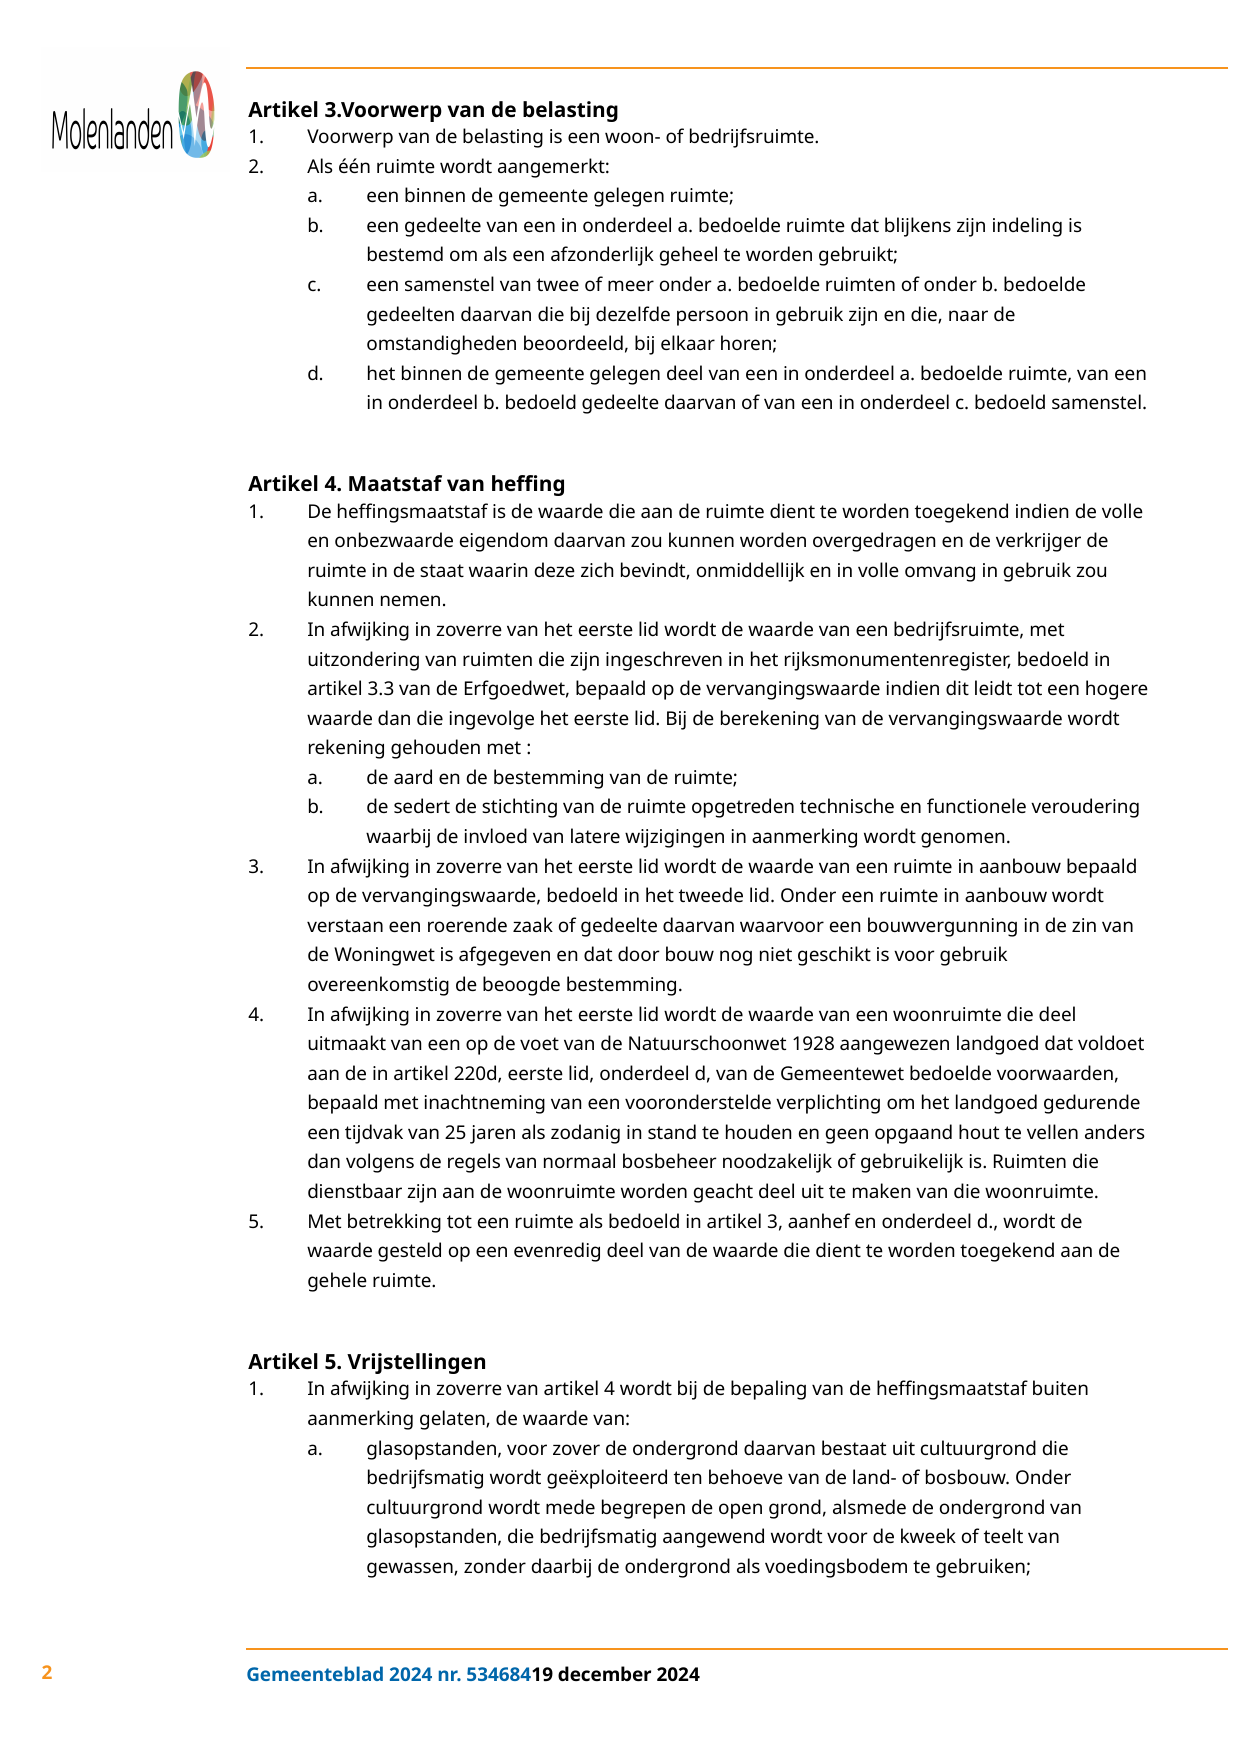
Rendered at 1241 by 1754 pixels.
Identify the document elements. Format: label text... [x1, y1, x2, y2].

list het binnen de gemeente gelegen deel van een in onderdeel a. bedoelde ruimte, van een in onderdeel b. bedoeld gedeelte daarvan of van een in onderdeel c. bedoeld samenstel. [307, 360, 1152, 415]
list een samenstel van twee of meer onder a. bedoelde ruimten of onder b. bedoelde gedeelten daarvan die bij dezelfde persoon in gebruik zijn en die, naar de omstandigheden beoordeeld, bij elkaar horen; [307, 271, 1152, 356]
picture [41, 47, 231, 172]
list In afwijking in zoverre van het eerste lid wordt de waarde van een ruimte in aanbouw bepaald op de vervangingswaarde, bedoeld in het tweede lid. Onder een ruimte in aanbouw wordt verstaan een roerende zaak of gedeelte daarvan waarvoor een bouwvergunning in de zin van de Woningwet is afgegeven en dat door bouw nog niet geschikt is voor gebruik overeenkomstig de beoogde bestemming. [248, 853, 1152, 997]
list de aard en de bestemming van de ruimte; [307, 764, 1152, 790]
text Artikel 4. Maatstaf van heffing [248, 469, 1152, 498]
list De heffingsmaatstaf is de waarde die aan de ruimte dient te worden toegekend indien de volle en onbezwaarde eigendom daarvan zou kunnen worden overgedragen en de verkrijger de ruimte in de staat waarin deze zich bevindt, onmiddellijk en in volle omvang in gebruik zou kunnen nemen. [248, 498, 1152, 612]
list de sedert de stichting van de ruimte opgetreden technische en functionele veroudering waarbij de invloed van latere wijzigingen in aanmerking wordt genomen. [307, 794, 1152, 849]
list een binnen de gemeente gelegen ruimte; [307, 182, 1152, 208]
list Als één ruimte wordt aangemerkt: [248, 153, 1152, 178]
list Met betrekking tot een ruimte als bedoeld in artikel 3, aanhef en onderdeel d., wordt de waarde gesteld op een evenredig deel van de waarde die dient te worden toegekend aan de gehele ruimte. [248, 1208, 1152, 1293]
list Voorwerp van de belasting is een woon- of bedrijfsruimte. [248, 123, 1152, 149]
list In afwijking in zoverre van artikel 4 wordt bij de bepaling van de heffingsmaatstaf buiten aanmerking gelaten, de waarde van: [248, 1376, 1152, 1431]
list In afwijking in zoverre van het eerste lid wordt de waarde van een woonruimte die deel uitmaakt van een op de voet van de Natuurschoonwet 1928 aangewezen landgoed dat voldoet aan de in artikel 220d, eerste lid, onderdeel d, van de Gemeentewet bedoelde voorwaarden, bepaald met inachtneming van een vooronderstelde verplichting om het landgoed gedurende een tijdvak van 25 jaren als zodanig in stand te houden en geen opgaand hout te vellen anders dan volgens de regels van normaal bosbeheer noodzakelijk of gebruikelijk is. Ruimten die dienstbaar zijn aan de woonruimte worden geacht deel uit te maken van die woonruimte. [248, 1001, 1152, 1204]
list glasopstanden, voor zover de ondergrond daarvan bestaat uit cultuurgrond die bedrijfsmatig wordt geëxploiteerd ten behoeve van de land- of bosbouw. Onder cultuurgrond wordt mede begrepen de open grond, alsmede de ondergrond van glasopstanden, die bedrijfsmatig aangewend wordt voor de kweek of teelt van gewassen, zonder daarbij de ondergrond als voedingsbodem te gebruiken; [307, 1435, 1152, 1579]
text Artikel 3.Voorwerp van de belasting [248, 95, 1152, 123]
list een gedeelte van een in onderdeel a. bedoelde ruimte dat blijkens zijn indeling is bestemd om als een afzonderlijk geheel te worden gebruikt; [307, 212, 1152, 267]
list In afwijking in zoverre van het eerste lid wordt de waarde van een bedrijfsruimte, met uitzondering van ruimten die zijn ingeschreven in het rijksmonumentenregister, bedoeld in artikel 3.3 van de Erfgoedwet, bepaald op de vervangingswaarde indien dit leidt tot een hogere waarde dan die ingevolge het eerste lid. Bij de berekening van de vervangingswaarde wordt rekening gehouden met : [248, 616, 1152, 760]
text Artikel 5. Vrijstellingen [248, 1347, 1152, 1376]
